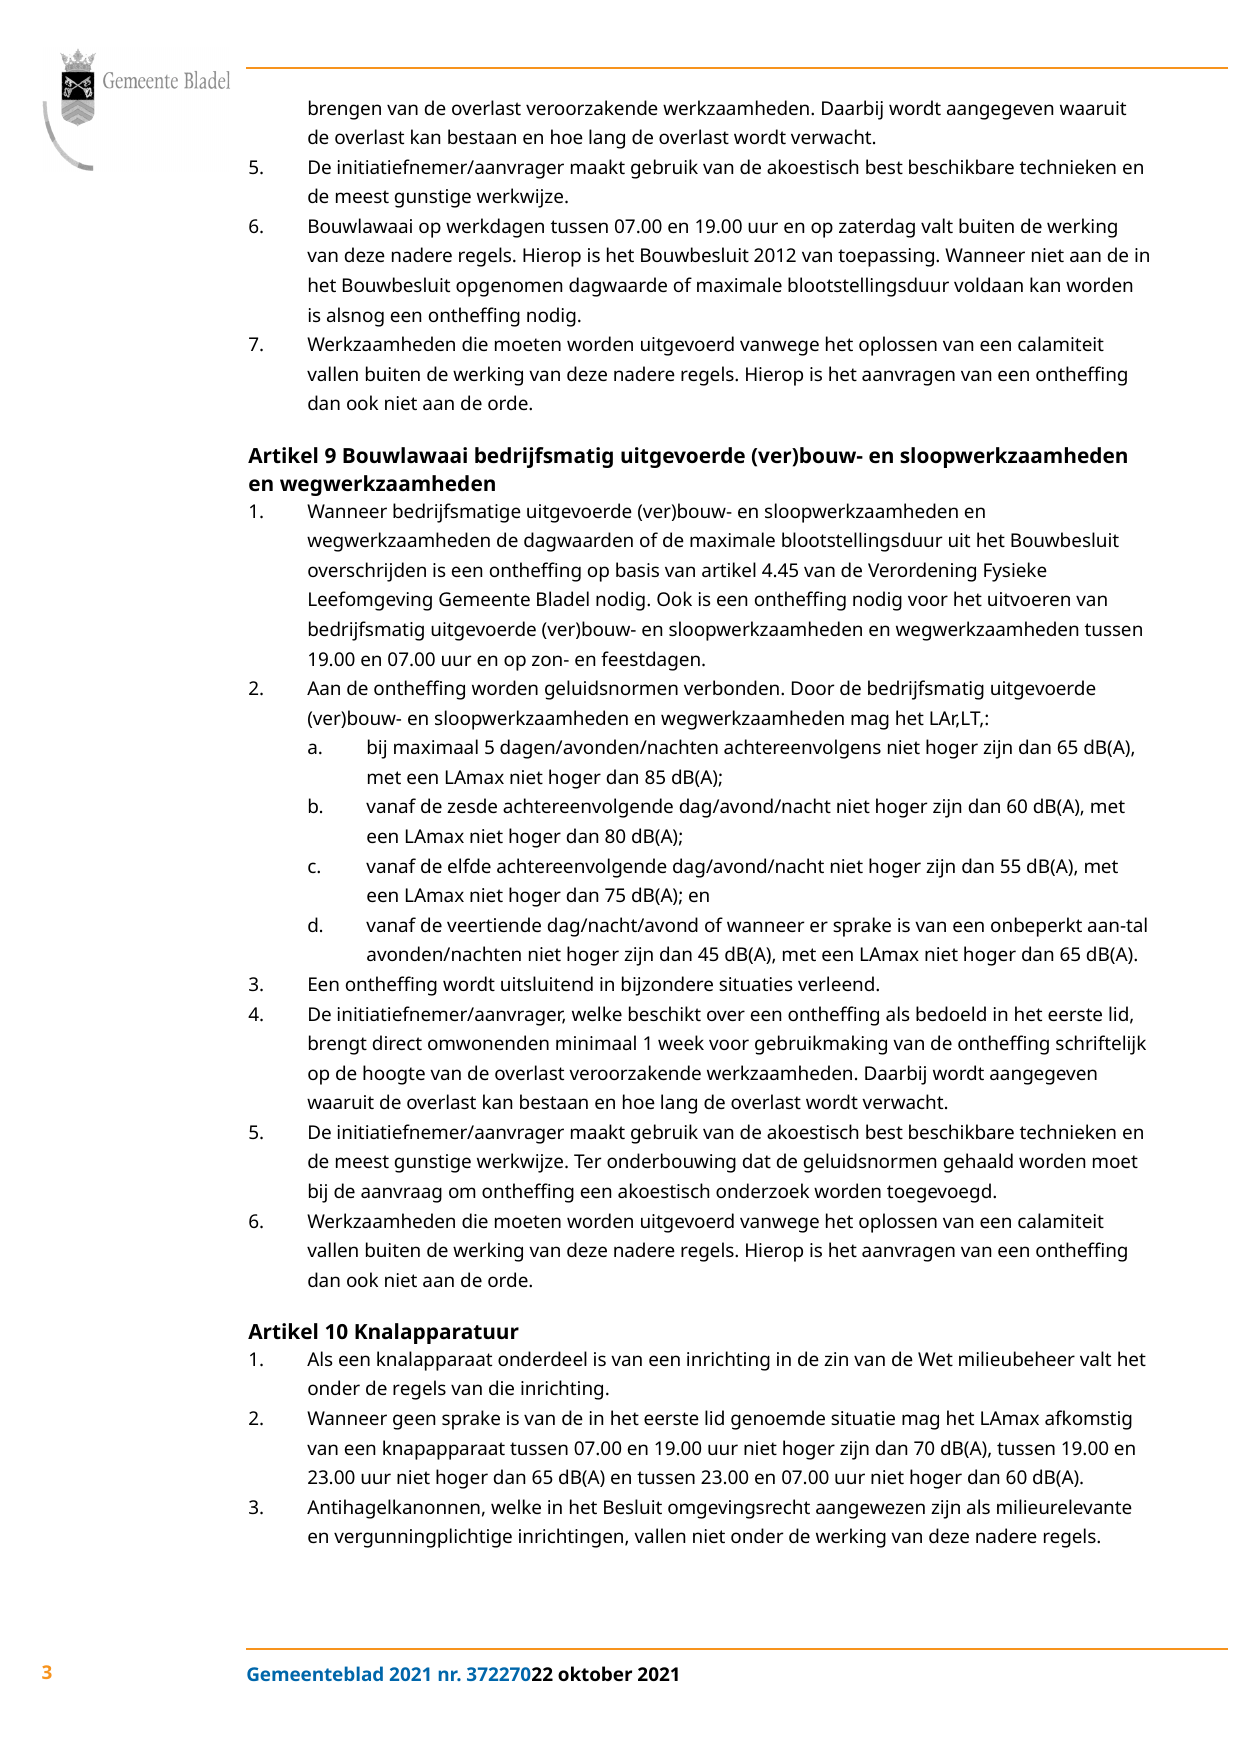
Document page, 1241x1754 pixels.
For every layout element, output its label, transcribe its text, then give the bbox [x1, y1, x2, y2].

list bij maximaal 5 dagen/avonden/nachten achtereenvolgens niet hoger zijn dan 65 dB(A), met een LAmax niet hoger dan 85 dB(A); [307, 734, 1152, 790]
list vanaf de zesde achtereenvolgende dag/avond/nacht niet hoger zijn dan 60 dB(A), met een LAmax niet hoger dan 80 dB(A); [307, 794, 1152, 849]
list De initiatiefnemer/aanvrager, welke beschikt over een ontheffing als bedoeld in het eerste lid, brengt direct omwonenden minimaal 1 week voor gebruikmaking van de ontheffing schriftelijk op de hoogte van de overlast veroorzakende werkzaamheden. Daarbij wordt aangegeven waaruit de overlast kan bestaan en hoe lang de overlast wordt verwacht. [248, 1001, 1152, 1115]
list Wanneer geen sprake is van de in het eerste lid genoemde situatie mag het LAmax afkomstig van een knapapparaat tussen 07.00 en 19.00 uur niet hoger zijn dan 70 dB(A), tussen 19.00 en 23.00 uur niet hoger dan 65 dB(A) en tussen 23.00 en 07.00 uur niet hoger dan 60 dB(A). [248, 1405, 1152, 1490]
list De initiatiefnemer/aanvrager maakt gebruik van de akoestisch best beschikbare technieken en de meest gunstige werkwijze. Ter onderbouwing dat de geluidsnormen gehaald worden moet bij de aanvraag om ontheffing een akoestisch onderzoek worden toegevoegd. [248, 1119, 1152, 1204]
list Een ontheffing wordt uitsluitend in bijzondere situaties verleend. [248, 971, 1152, 997]
list Wanneer bedrijfsmatige uitgevoerde (ver)bouw- en sloopwerkzaamheden en wegwerkzaamheden de dagwaarden of de maximale blootstellingsduur uit het Bouwbesluit overschrijden is een ontheffing op basis van artikel 4.45 van de Verordening Fysieke Leefomgeving Gemeente Bladel nodig. Ook is een ontheffing nodig voor het uitvoeren van bedrijfsmatig uitgevoerde (ver)bouw- en sloopwerkzaamheden en wegwerkzaamheden tussen 19.00 en 07.00 uur en op zon- en feestdagen. [248, 498, 1152, 672]
list De initiatiefnemer/aanvrager maakt gebruik van de akoestisch best beschikbare technieken en de meest gunstige werkwijze. [248, 154, 1152, 209]
list brengen van de overlast veroorzakende werkzaamheden. Daarbij wordt aangegeven waaruit de overlast kan bestaan en hoe lang de overlast wordt verwacht. [248, 95, 1152, 150]
list vanaf de elfde achtereenvolgende dag/avond/nacht niet hoger zijn dan 55 dB(A), met een LAmax niet hoger dan 75 dB(A); en [307, 853, 1152, 908]
list Werkzaamheden die moeten worden uitgevoerd vanwege het oplossen van een calamiteit vallen buiten de werking van deze nadere regels. Hierop is het aanvragen van een ontheffing dan ook niet aan de orde. [248, 1208, 1152, 1293]
list Als een knalapparaat onderdeel is van een inrichting in de zin van de Wet milieubeheer valt het onder de regels van die inrichting. [248, 1346, 1152, 1401]
list Antihagelkanonnen, welke in het Besluit omgevingsrecht aangewezen zijn als milieurelevante en vergunningplichtige inrichtingen, vallen niet onder de werking van deze nadere regels. [248, 1494, 1152, 1549]
text Artikel 9 Bouwlawaai bedrijfsmatig uitgevoerde (ver)bouw- en sloopwerkzaamheden en wegwerkzaamheden [248, 441, 1152, 498]
text Artikel 10 Knalapparatuur [248, 1317, 1152, 1346]
list Werkzaamheden die moeten worden uitgevoerd vanwege het oplossen van een calamiteit vallen buiten de werking van deze nadere regels. Hierop is het aanvragen van een ontheffing dan ook niet aan de orde. [248, 331, 1152, 416]
list Bouwlawaai op werkdagen tussen 07.00 en 19.00 uur en op zaterdag valt buiten de werking van deze nadere regels. Hierop is het Bouwbesluit 2012 van toepassing. Wanneer niet aan de in het Bouwbesluit opgenomen dagwaarde of maximale blootstellingsduur voldaan kan worden is alsnog een ontheffing nodig. [248, 213, 1152, 328]
picture [41, 47, 231, 172]
list Aan de ontheffing worden geluidsnormen verbonden. Door de bedrijfsmatig uitgevoerde (ver)bouw- en sloopwerkzaamheden en wegwerkzaamheden mag het LAr,LT,: [248, 675, 1152, 731]
list vanaf de veertiende dag/nacht/avond of wanneer er sprake is van een onbeperkt aan-tal avonden/nachten niet hoger zijn dan 45 dB(A), met een LAmax niet hoger dan 65 dB(A). [307, 912, 1152, 967]
